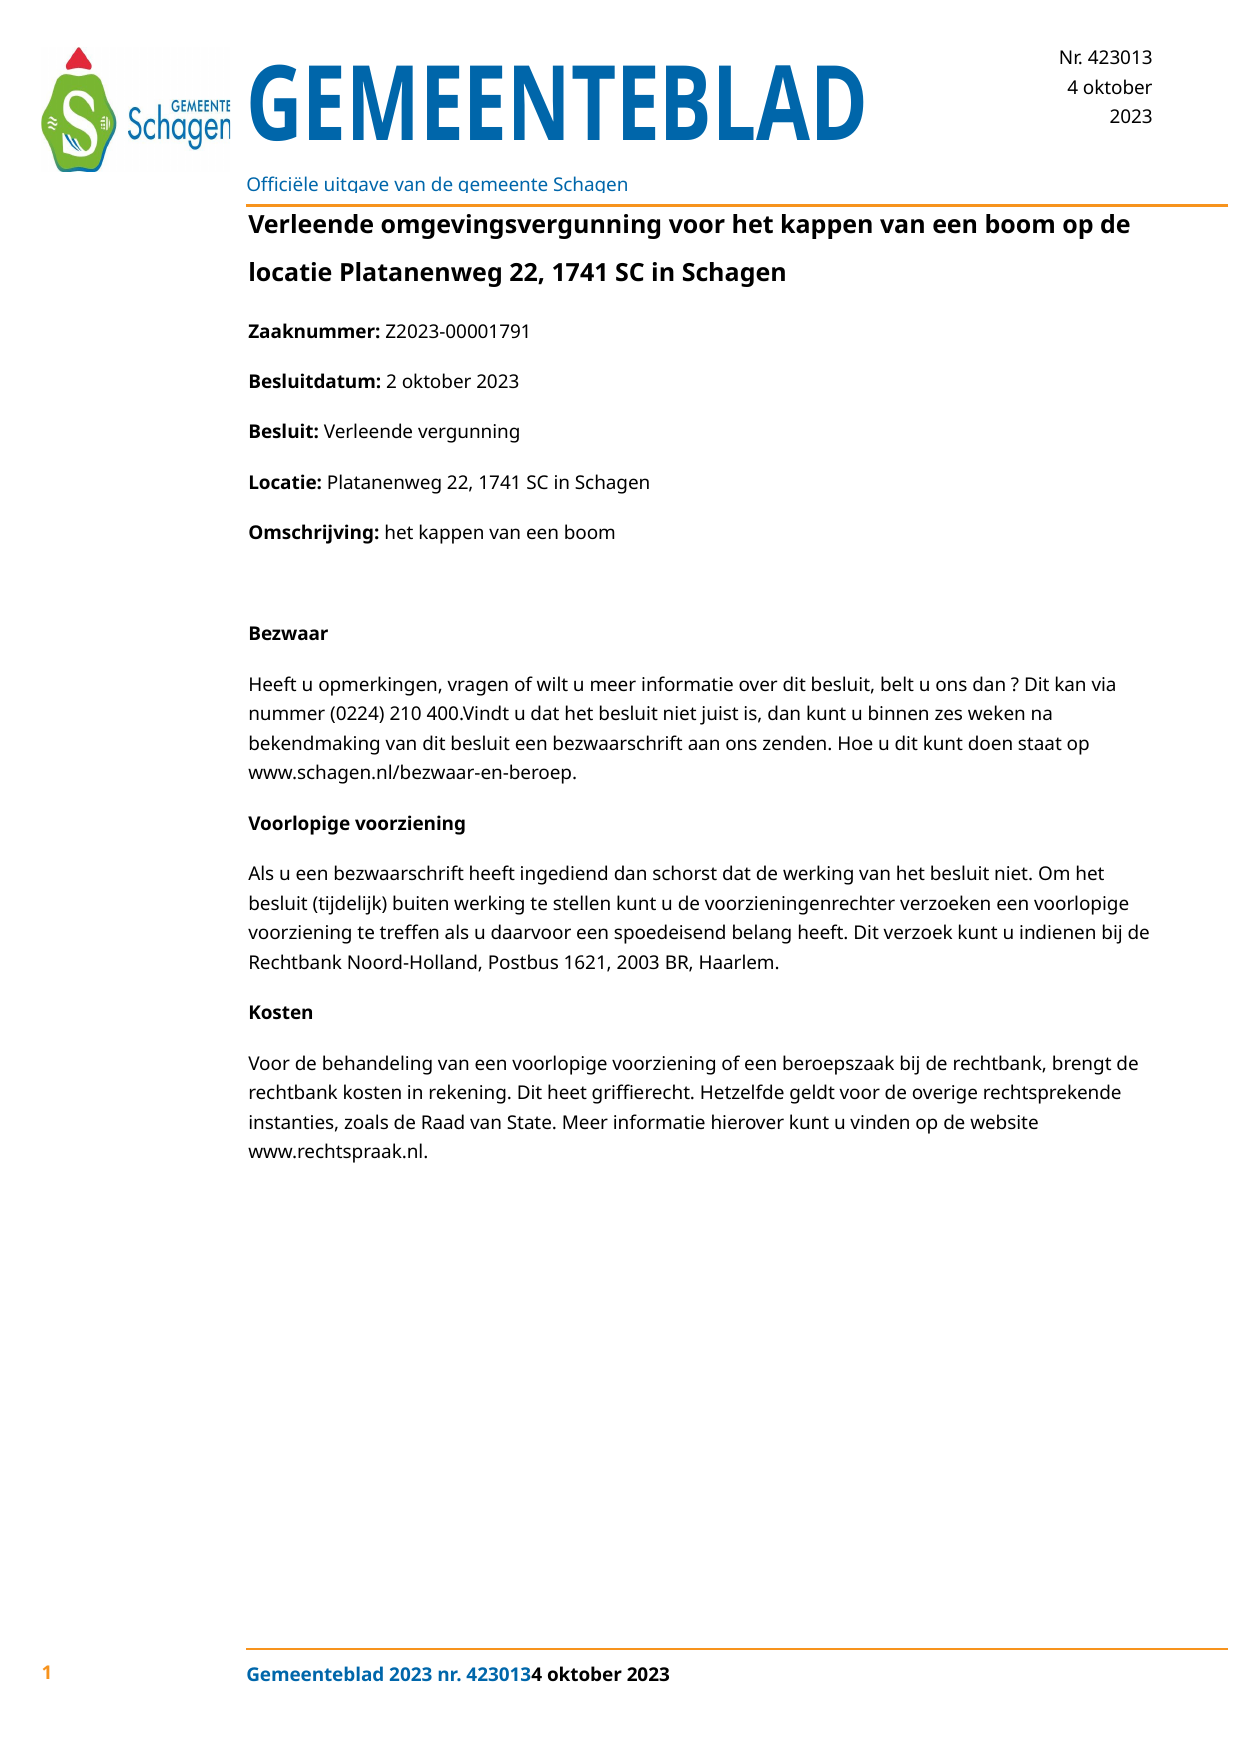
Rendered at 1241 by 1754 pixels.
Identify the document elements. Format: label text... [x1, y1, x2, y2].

text Besluitdatum: 2 oktober 2023 [248, 368, 1152, 394]
text Als u een bezwaarschrift heeft ingediend dan schorst dat de werking van het besluit niet. Om het besluit (tijdelijk) buiten werking te stellen kunt u de voorzieningenrechter verzoeken een voorlopige voorziening te treffen als u daarvoor een spoedeisend belang heeft. Dit verzoek kunt u indienen bij de Rechtbank Noord-Holland, Postbus 1621, 2003 BR, Haarlem. [248, 860, 1152, 975]
text Heeft u opmerkingen, vragen of wilt u meer informatie over dit besluit, belt u ons dan ? Dit kan via nummer (0224) 210 400.Vindt u dat het besluit niet juist is, dan kunt u binnen zes weken na bekendmaking van dit besluit een bezwaarschrift aan ons zenden. Hoe u dit kunt doen staat op www.schagen.nl/bezwaar-en-beroep. [248, 671, 1152, 785]
picture [41, 47, 231, 172]
text Besluit: Verleende vergunning [248, 419, 1152, 444]
text Kosten [248, 999, 1152, 1025]
text Omschrijving: het kappen van een boom [248, 519, 1152, 545]
text Locatie: Platanenweg 22, 1741 SC in Schagen [248, 469, 1152, 495]
text Bezwaar [248, 620, 1152, 646]
text Zaaknummer: Z2023-00001791 [248, 318, 1152, 344]
text Voor de behandeling van een voorlopige voorziening of een beroepszaak bij de rechtbank, brengt de rechtbank kosten in rekening. Dit heet griffierecht. Hetzelfde geldt voor de overige rechtsprekende instanties, zoals de Raad van State. Meer informatie hierover kunt u vinden op de website www.rechtspraak.nl. [248, 1050, 1152, 1164]
text Verleende omgevingsvergunning voor het kappen van een boom op de locatie Platanenweg 22, 1741 SC in Schagen [248, 207, 1152, 288]
text Voorlopige voorziening [248, 810, 1152, 836]
